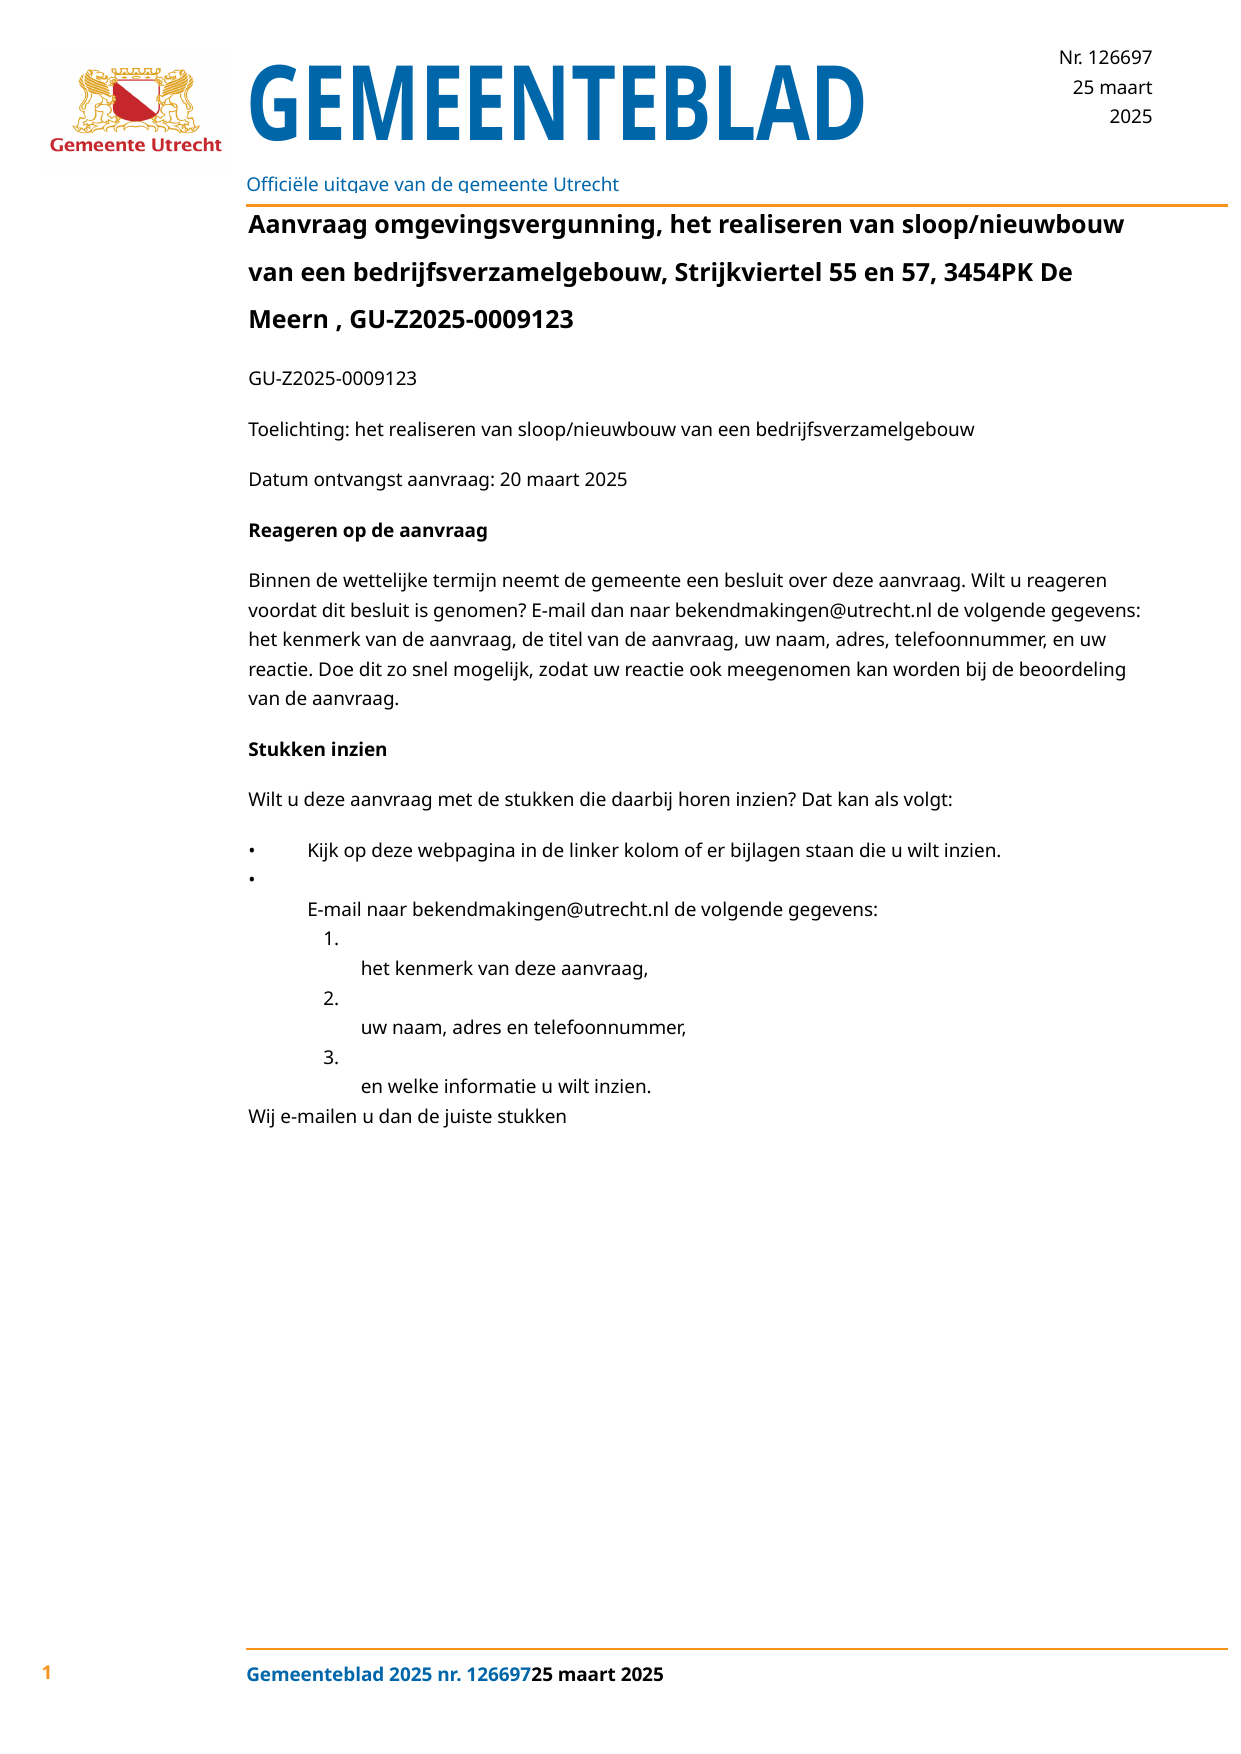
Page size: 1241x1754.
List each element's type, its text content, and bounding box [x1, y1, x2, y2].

text Stukken inzien [248, 736, 1152, 762]
picture [41, 47, 231, 172]
list het kenmerk van deze aanvraag, [323, 955, 1152, 981]
text GU-Z2025-0009123 [248, 366, 1152, 391]
text Wilt u deze aanvraag met de stukken die daarbij horen inzien? Dat kan als volgt: [248, 786, 1152, 812]
text Aanvraag omgevingsvergunning, het realiseren van sloop/nieuwbouw van een bedrijfsverzamelgebouw, Strijkviertel 55 en 57, 3454PK De Meern , GU-Z2025-0009123 [248, 207, 1152, 336]
list uw naam, adres en telefoonnummer, [323, 1014, 1152, 1040]
text Reageren op de aanvraag [248, 517, 1152, 542]
text Binnen de wettelijke termijn neemt de gemeente een besluit over deze aanvraag. Wilt u reageren voordat dit besluit is genomen? E-mail dan naar bekendmakingen@utrecht.nl de volgende gegevens: het kenmerk van de aanvraag, de titel van de aanvraag, uw naam, adres, telefoonnummer, en uw reactie. Doe dit zo snel mogelijk, zodat uw reactie ook meegenomen kan worden bij de beoordeling van de aanvraag. [248, 567, 1152, 711]
text Wij e-mailen u dan de juiste stukken [248, 1103, 1152, 1129]
list en welke informatie u wilt inzien. [323, 1073, 1152, 1099]
text Datum ontvangst aanvraag: 20 maart 2025 [248, 466, 1152, 492]
list E-mail naar bekendmakingen@utrecht.nl de volgende gegevens: [248, 896, 1152, 922]
text Toelichting: het realiseren van sloop/nieuwbouw van een bedrijfsverzamelgebouw [248, 416, 1152, 442]
list Kijk op deze webpagina in de linker kolom of er bijlagen staan die u wilt inzien. [248, 837, 1152, 862]
